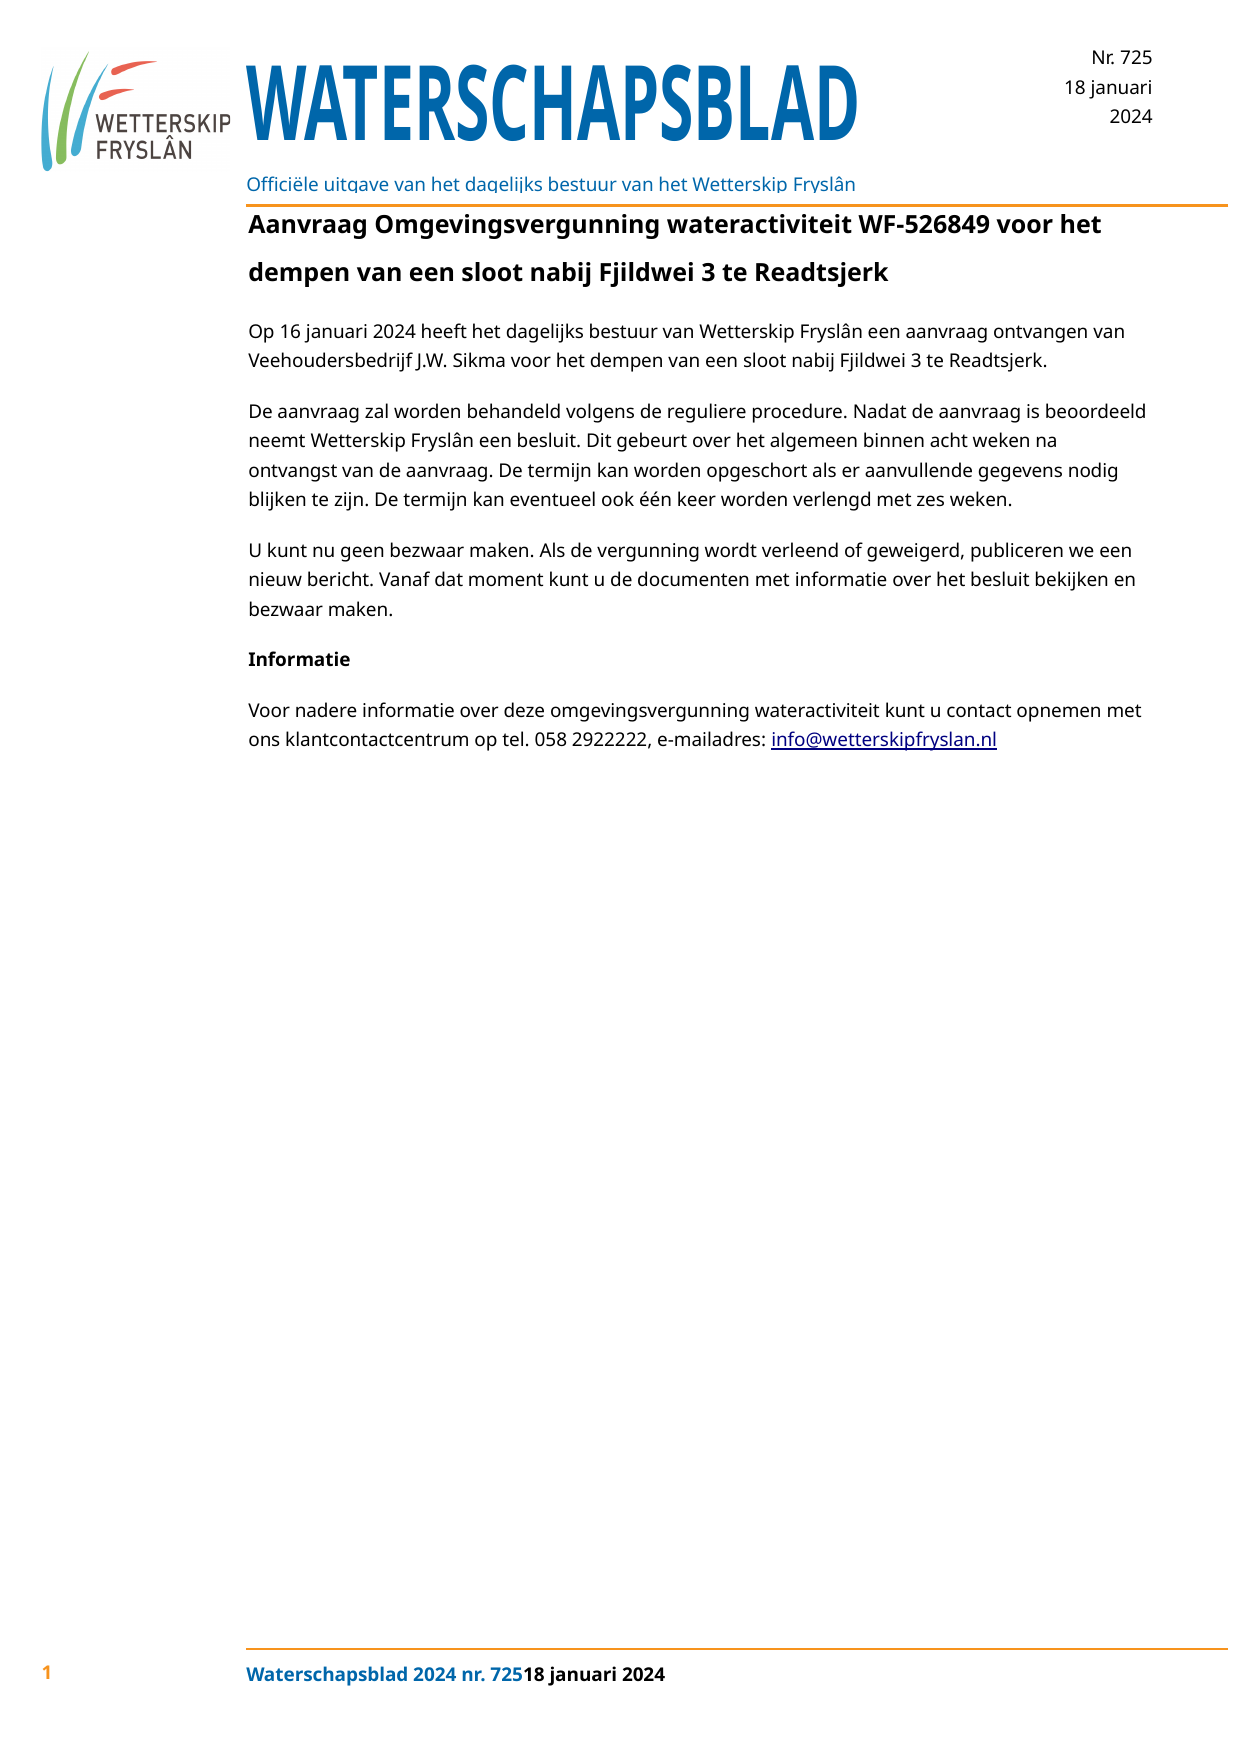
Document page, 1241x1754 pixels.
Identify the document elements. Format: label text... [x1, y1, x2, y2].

text Voor nadere informatie over deze omgevingsvergunning wateractiviteit kunt u contact opnemen met ons klantcontactcentrum op tel. 058 2922222, e-mailadres: info@wetterskipfryslan.nl [248, 697, 1152, 752]
text Informatie [248, 647, 1152, 672]
picture [41, 47, 231, 172]
text Aanvraag Omgevingsvergunning wateractiviteit WF-526849 voor het dempen van een sloot nabij Fjildwei 3 te Readtsjerk [248, 207, 1152, 288]
text Op 16 januari 2024 heeft het dagelijks bestuur van Wetterskip Fryslân een aanvraag ontvangen van Veehoudersbedrijf J.W. Sikma voor het dempen van een sloot nabij Fjildwei 3 te Readtsjerk. [248, 318, 1152, 373]
text U kunt nu geen bezwaar maken. Als de vergunning wordt verleend of geweigerd, publiceren we een nieuw bericht. Vanaf dat moment kunt u de documenten met informatie over het besluit bekijken en bezwaar maken. [248, 537, 1152, 622]
text De aanvraag zal worden behandeld volgens de reguliere procedure. Nadat de aanvraag is beoordeeld neemt Wetterskip Fryslân een besluit. Dit gebeurt over het algemeen binnen acht weken na ontvangst van de aanvraag. De termijn kan worden opgeschort als er aanvullende gegevens nodig blijken te zijn. De termijn kan eventueel ook één keer worden verlengd met zes weken. [248, 398, 1152, 512]
